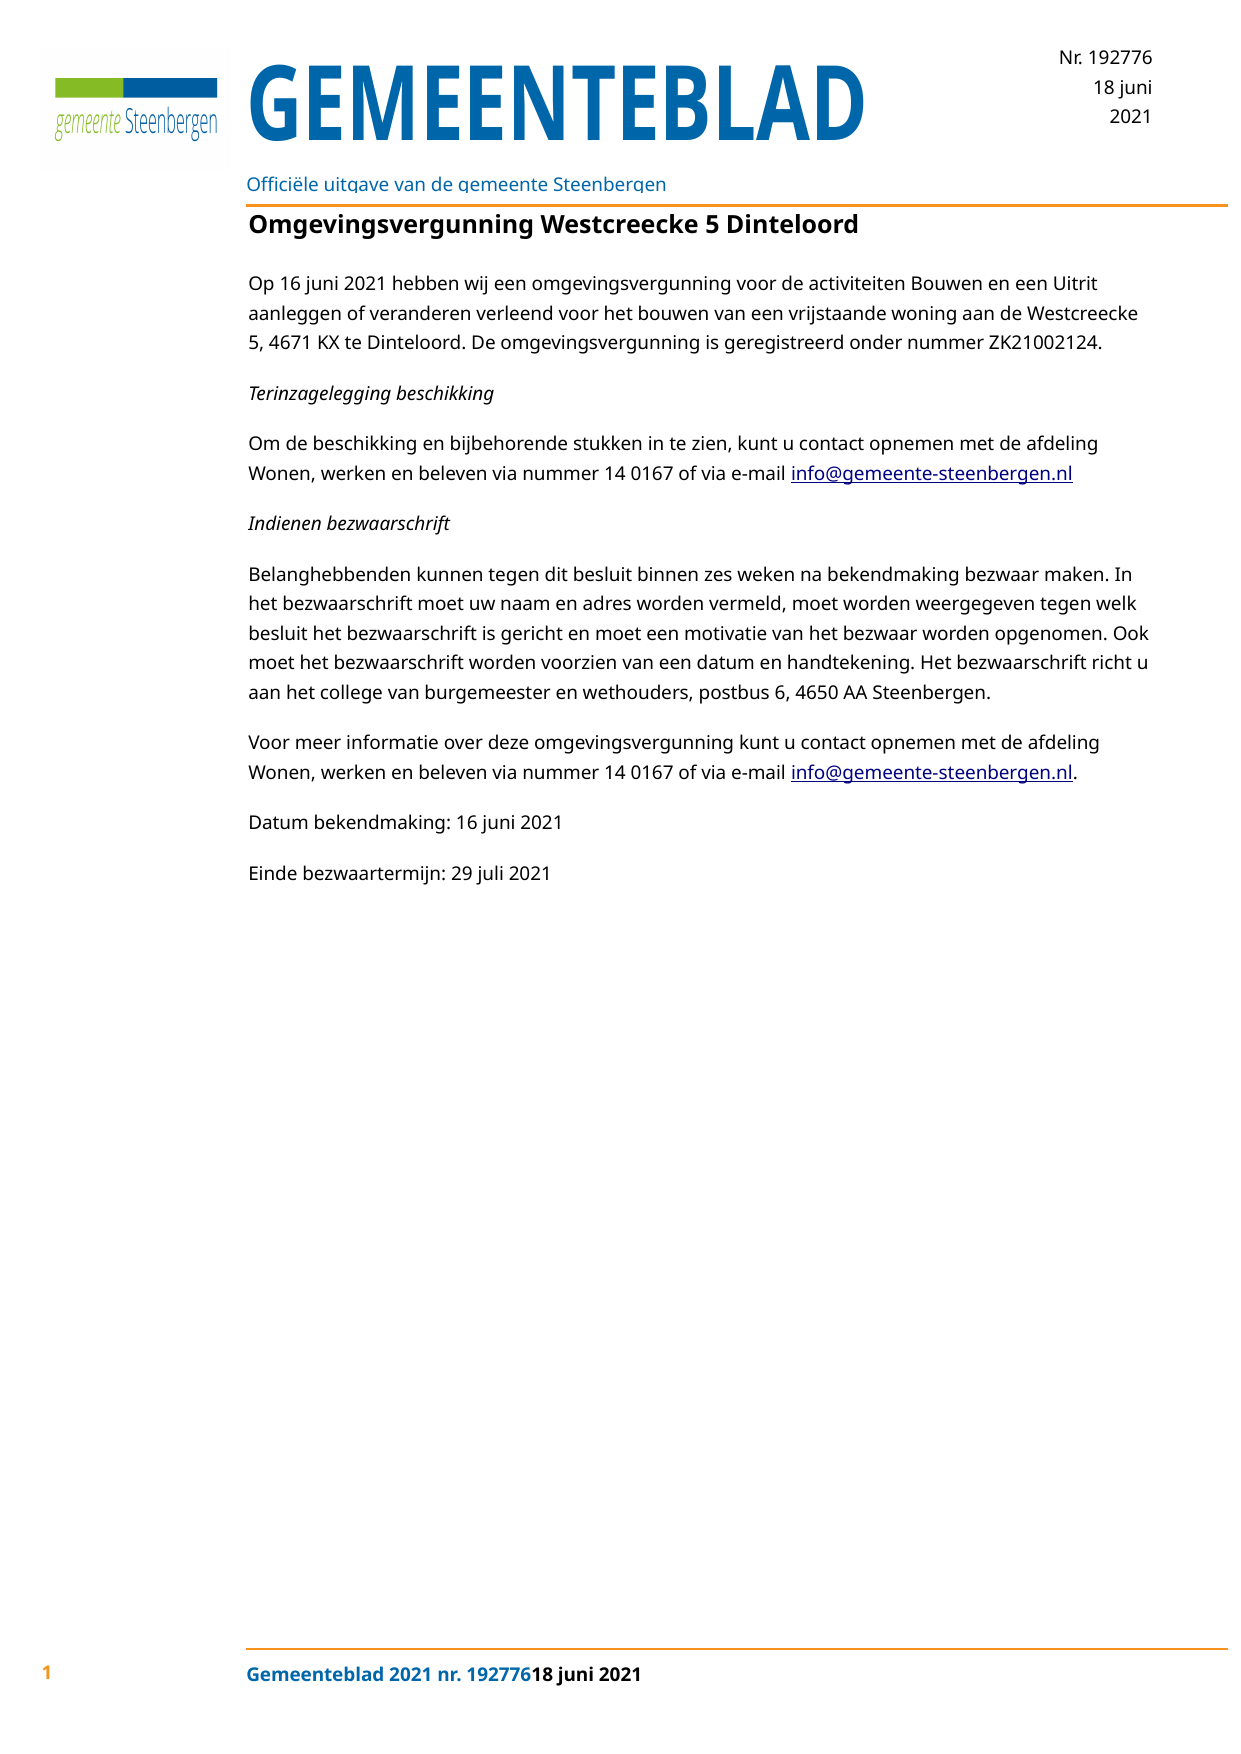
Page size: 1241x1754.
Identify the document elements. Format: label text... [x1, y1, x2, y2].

text Datum bekendmaking: 16 juni 2021 [248, 809, 1152, 835]
picture [41, 47, 231, 172]
text Voor meer informatie over deze omgevingsvergunning kunt u contact opnemen met de afdeling Wonen, werken en beleven via nummer 14 0167 of via e-mail info@gemeente-steenbergen.nl. [248, 729, 1152, 785]
text Indienen bezwaarschrift [248, 510, 1152, 536]
text Op 16 juni 2021 hebben wij een omgevingsvergunning voor de activiteiten Bouwen en een Uitrit aanleggen of veranderen verleend voor het bouwen van een vrijstaande woning aan de Westcreecke 5, 4671 KX te Dinteloord. De omgevingsvergunning is geregistreerd onder nummer ZK21002124. [248, 270, 1152, 355]
text Einde bezwaartermijn: 29 juli 2021 [248, 860, 1152, 886]
text Om de beschikking en bijbehorende stukken in te zien, kunt u contact opnemen met de afdeling Wonen, werken en beleven via nummer 14 0167 of via e-mail info@gemeente-steenbergen.nl [248, 430, 1152, 486]
text Belanghebbenden kunnen tegen dit besluit binnen zes weken na bekendmaking bezwaar maken. In het bezwaarschrift moet uw naam en adres worden vermeld, moet worden weergegeven tegen welk besluit het bezwaarschrift is gericht en moet een motivatie van het bezwaar worden opgenomen. Ook moet het bezwaarschrift worden voorzien van een datum en handtekening. Het bezwaarschrift richt u aan het college van burgemeester en wethouders, postbus 6, 4650 AA Steenbergen. [248, 561, 1152, 705]
text Terinzagelegging beschikking [248, 380, 1152, 406]
text Omgevingsvergunning Westcreecke 5 Dinteloord [248, 207, 1152, 241]
